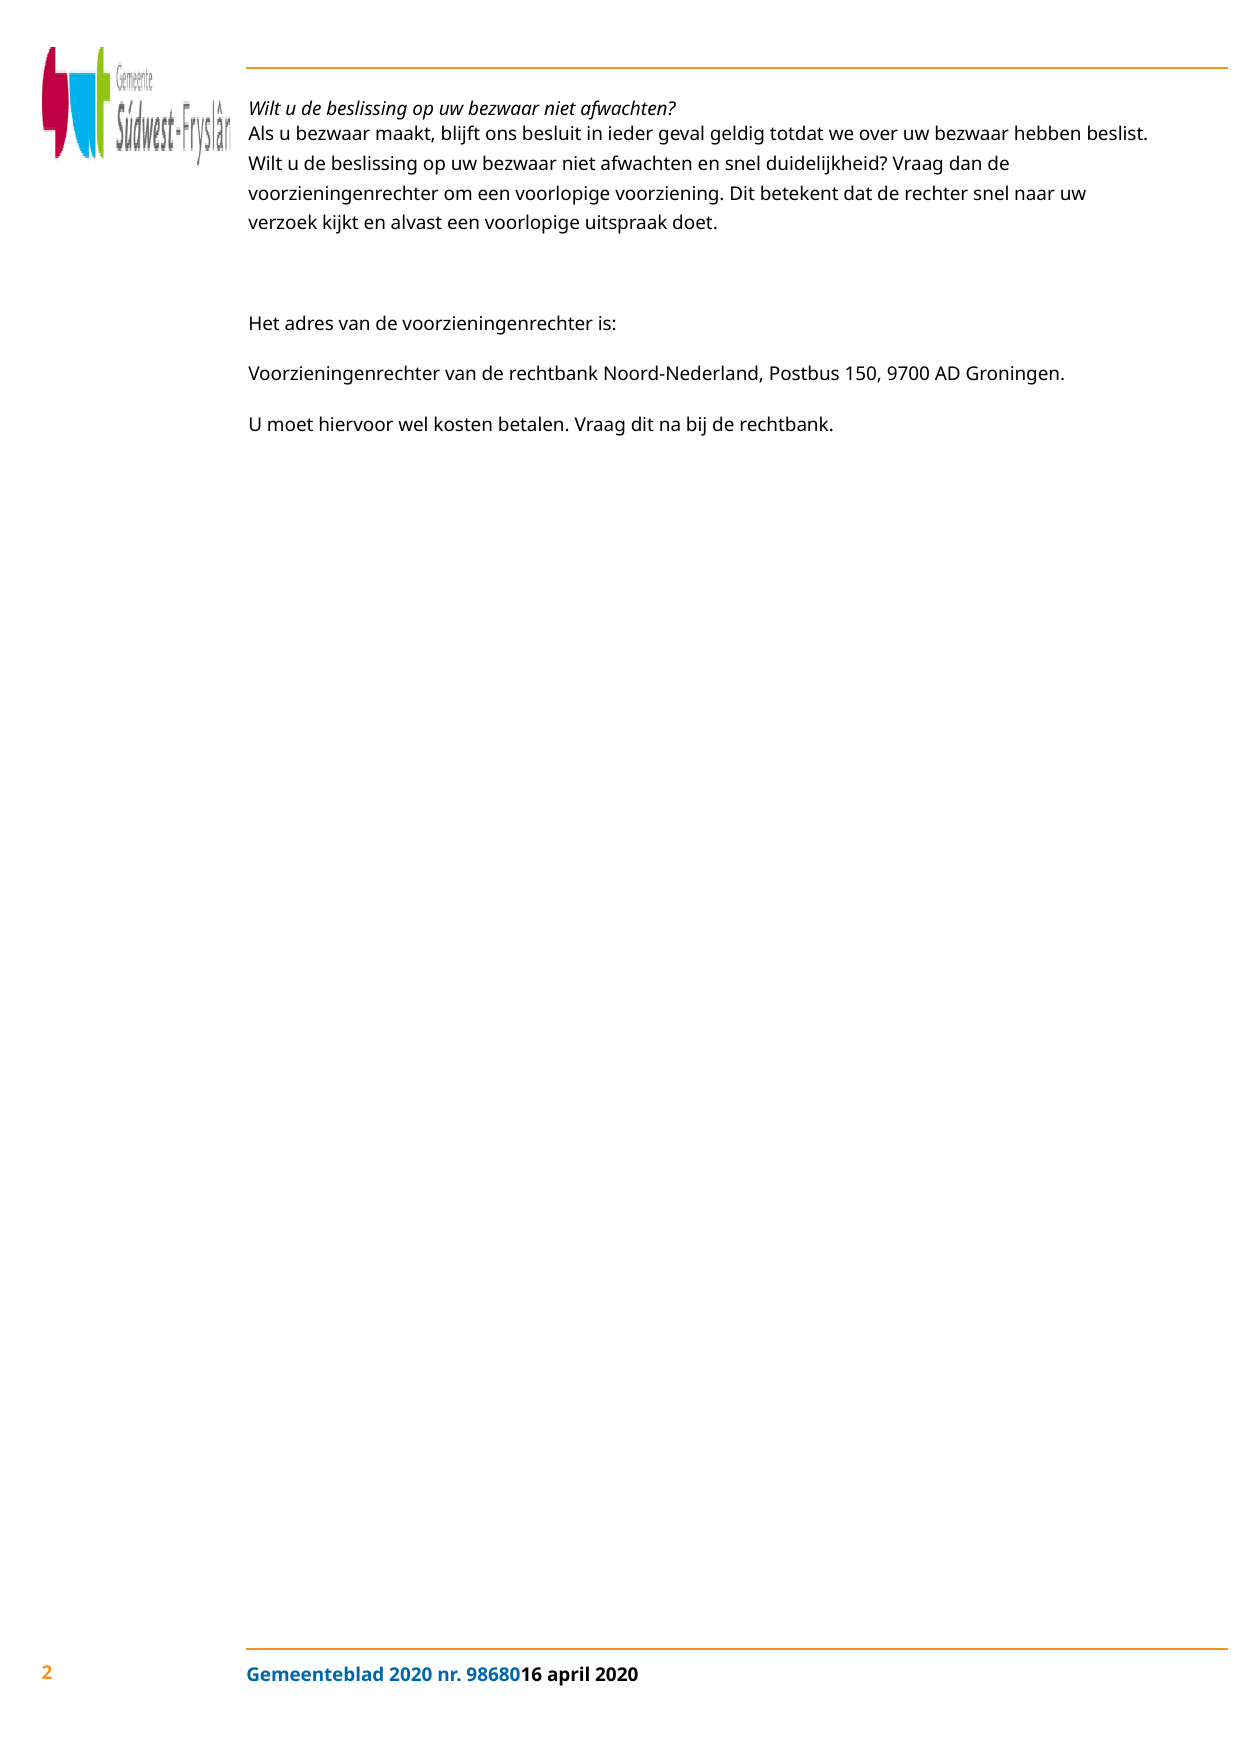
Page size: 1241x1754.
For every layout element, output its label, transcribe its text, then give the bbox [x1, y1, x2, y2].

picture [41, 47, 231, 172]
text Als u bezwaar maakt, blijft ons besluit in ieder geval geldig totdat we over uw bezwaar hebben beslist. Wilt u de beslissing op uw bezwaar niet afwachten en snel duidelijkheid? Vraag dan de voorzieningenrechter om een voorlopige voorziening. Dit betekent dat de rechter snel naar uw verzoek kijkt en alvast een voorlopige uitspraak doet. [248, 121, 1152, 235]
text Wilt u de beslissing op uw bezwaar niet afwachten? [248, 95, 1152, 121]
text U moet hiervoor wel kosten betalen. Vraag dit na bij de rechtbank. [248, 411, 1152, 437]
text Het adres van de voorzieningenrechter is: [248, 310, 1152, 336]
text Voorzieningenrechter van de rechtbank Noord-Nederland, Postbus 150, 9700 AD Groningen. [248, 361, 1152, 386]
